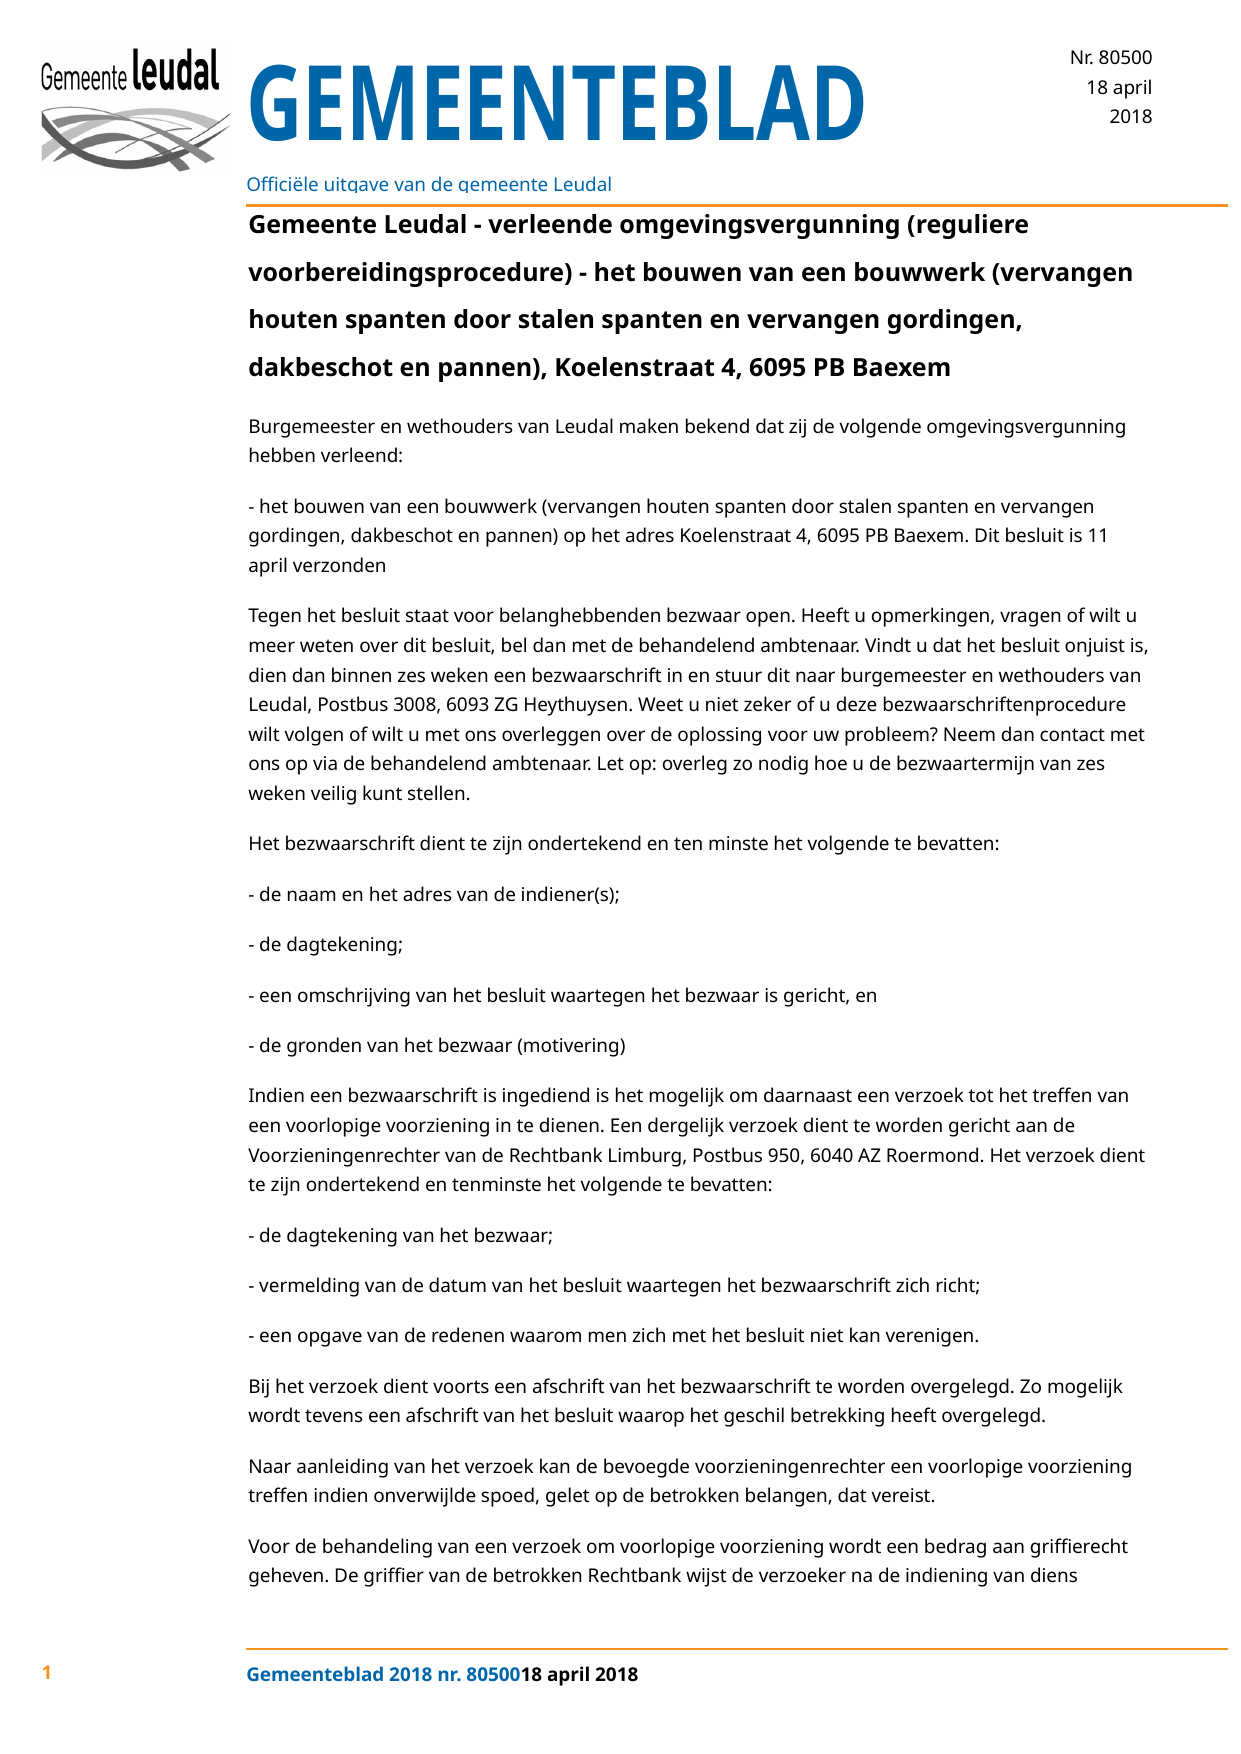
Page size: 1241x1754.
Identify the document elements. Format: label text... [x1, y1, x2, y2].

text Het bezwaarschrift dient te zijn ondertekend en ten minste het volgende te bevatten: [248, 831, 1152, 856]
text Voor de behandeling van een verzoek om voorlopige voorziening wordt een bedrag aan griffierecht geheven. De griffier van de betrokken Rechtbank wijst de verzoeker na de indiening van diens [248, 1533, 1152, 1588]
text Bij het verzoek dient voorts een afschrift van het bezwaarschrift te worden overgelegd. Zo mogelijk wordt tevens een afschrift van het besluit waarop het geschil betrekking heeft overgelegd. [248, 1373, 1152, 1428]
text - een omschrijving van het besluit waartegen het bezwaar is gericht, en [248, 982, 1152, 1008]
text Burgemeester en wethouders van Leudal maken bekend dat zij de volgende omgevingsvergunning hebben verleend: [248, 413, 1152, 468]
text - een opgave van de redenen waarom men zich met het besluit niet kan verenigen. [248, 1323, 1152, 1348]
text Naar aanleiding van het verzoek kan de bevoegde voorzieningenrechter een voorlopige voorziening treffen indien onverwijlde spoed, gelet op de betrokken belangen, dat vereist. [248, 1453, 1152, 1508]
text - vermelding van de datum van het besluit waartegen het bezwaarschrift zich richt; [248, 1272, 1152, 1298]
text - de dagtekening van het bezwaar; [248, 1222, 1152, 1248]
text - de dagtekening; [248, 931, 1152, 957]
picture [41, 47, 231, 172]
text - de naam en het adres van de indiener(s); [248, 881, 1152, 907]
text Gemeente Leudal - verleende omgevingsvergunning (reguliere voorbereidingsprocedure) - het bouwen van een bouwwerk (vervangen houten spanten door stalen spanten en vervangen gordingen, dakbeschot en pannen), Koelenstraat 4, 6095 PB Baexem [248, 207, 1152, 384]
text Tegen het besluit staat voor belanghebbenden bezwaar open. Heeft u opmerkingen, vragen of wilt u meer weten over dit besluit, bel dan met de behandelend ambtenaar. Vindt u dat het besluit onjuist is, dien dan binnen zes weken een bezwaarschrift in en stuur dit naar burgemeester en wethouders van Leudal, Postbus 3008, 6093 ZG Heythuysen. Weet u niet zeker of u deze bezwaarschriftenprocedure wilt volgen of wilt u met ons overleggen over de oplossing voor uw probleem? Neem dan contact met ons op via de behandelend ambtenaar. Let op: overleg zo nodig hoe u de bezwaartermijn van zes weken veilig kunt stellen. [248, 603, 1152, 806]
text - de gronden van het bezwaar (motivering) [248, 1032, 1152, 1058]
text - het bouwen van een bouwwerk (vervangen houten spanten door stalen spanten en vervangen gordingen, dakbeschot en pannen) op het adres Koelenstraat 4, 6095 PB Baexem. Dit besluit is 11 april verzonden [248, 493, 1152, 578]
text Indien een bezwaarschrift is ingediend is het mogelijk om daarnaast een verzoek tot het treffen van een voorlopige voorziening in te dienen. Een dergelijk verzoek dient te worden gericht aan de Voorzieningenrechter van de Rechtbank Limburg, Postbus 950, 6040 AZ Roermond. Het verzoek dient te zijn ondertekend en tenminste het volgende te bevatten: [248, 1083, 1152, 1197]
